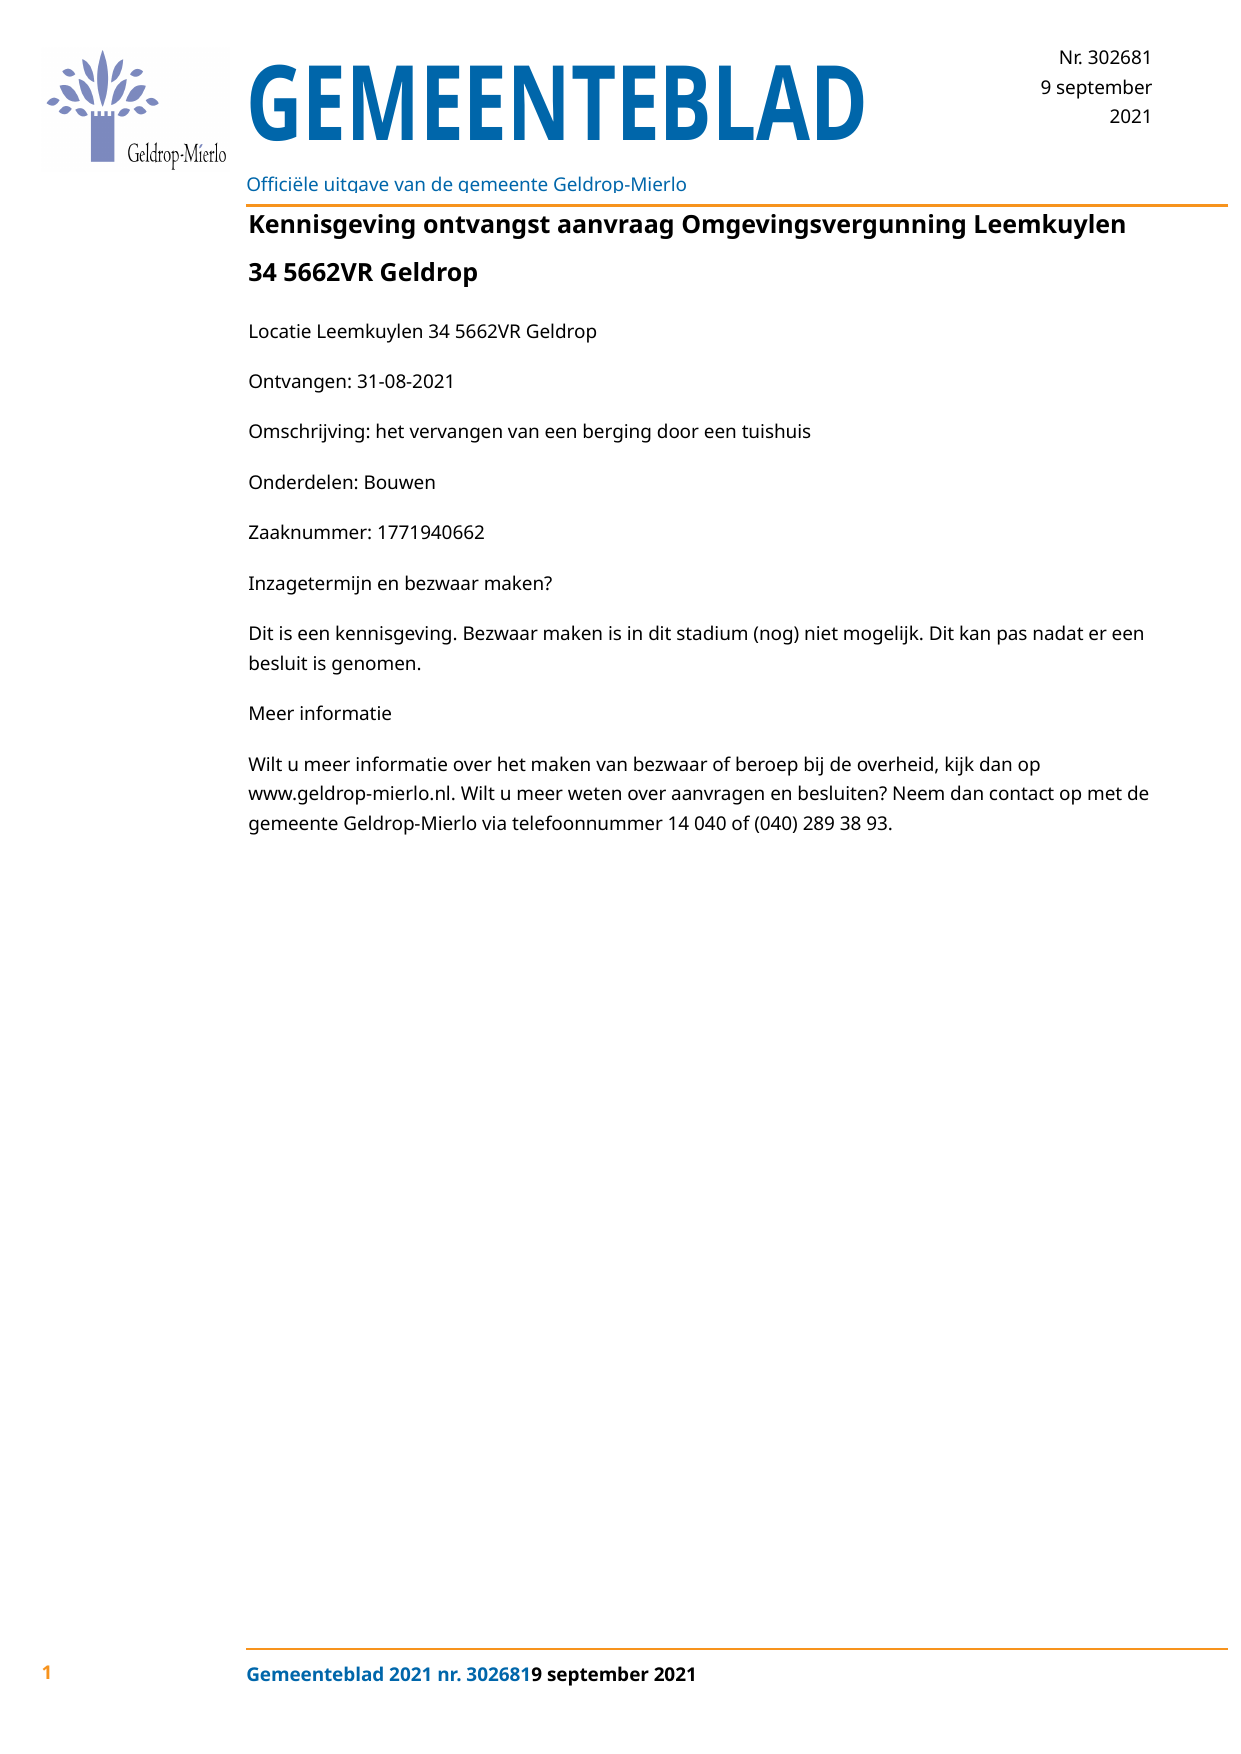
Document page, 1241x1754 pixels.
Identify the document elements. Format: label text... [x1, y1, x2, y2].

text Zaaknummer: 1771940662 [248, 519, 1152, 545]
text Wilt u meer informatie over het maken van bezwaar of beroep bij de overheid, kijk dan op www.geldrop-mierlo.nl. Wilt u meer weten over aanvragen en besluiten? Neem dan contact op met de gemeente Geldrop-Mierlo via telefoonnummer 14 040 of (040) 289 38 93. [248, 751, 1152, 836]
picture [41, 47, 231, 172]
text Omschrijving: het vervangen van een berging door een tuishuis [248, 419, 1152, 444]
text Meer informatie [248, 700, 1152, 726]
text Locatie Leemkuylen 34 5662VR Geldrop [248, 318, 1152, 344]
text Inzagetermijn en bezwaar maken? [248, 570, 1152, 596]
text Ontvangen: 31-08-2021 [248, 368, 1152, 394]
text Onderdelen: Bouwen [248, 469, 1152, 495]
text Dit is een kennisgeving. Bezwaar maken is in dit stadium (nog) niet mogelijk. Dit kan pas nadat er een besluit is genomen. [248, 620, 1152, 676]
text Kennisgeving ontvangst aanvraag Omgevingsvergunning Leemkuylen 34 5662VR Geldrop [248, 207, 1152, 288]
